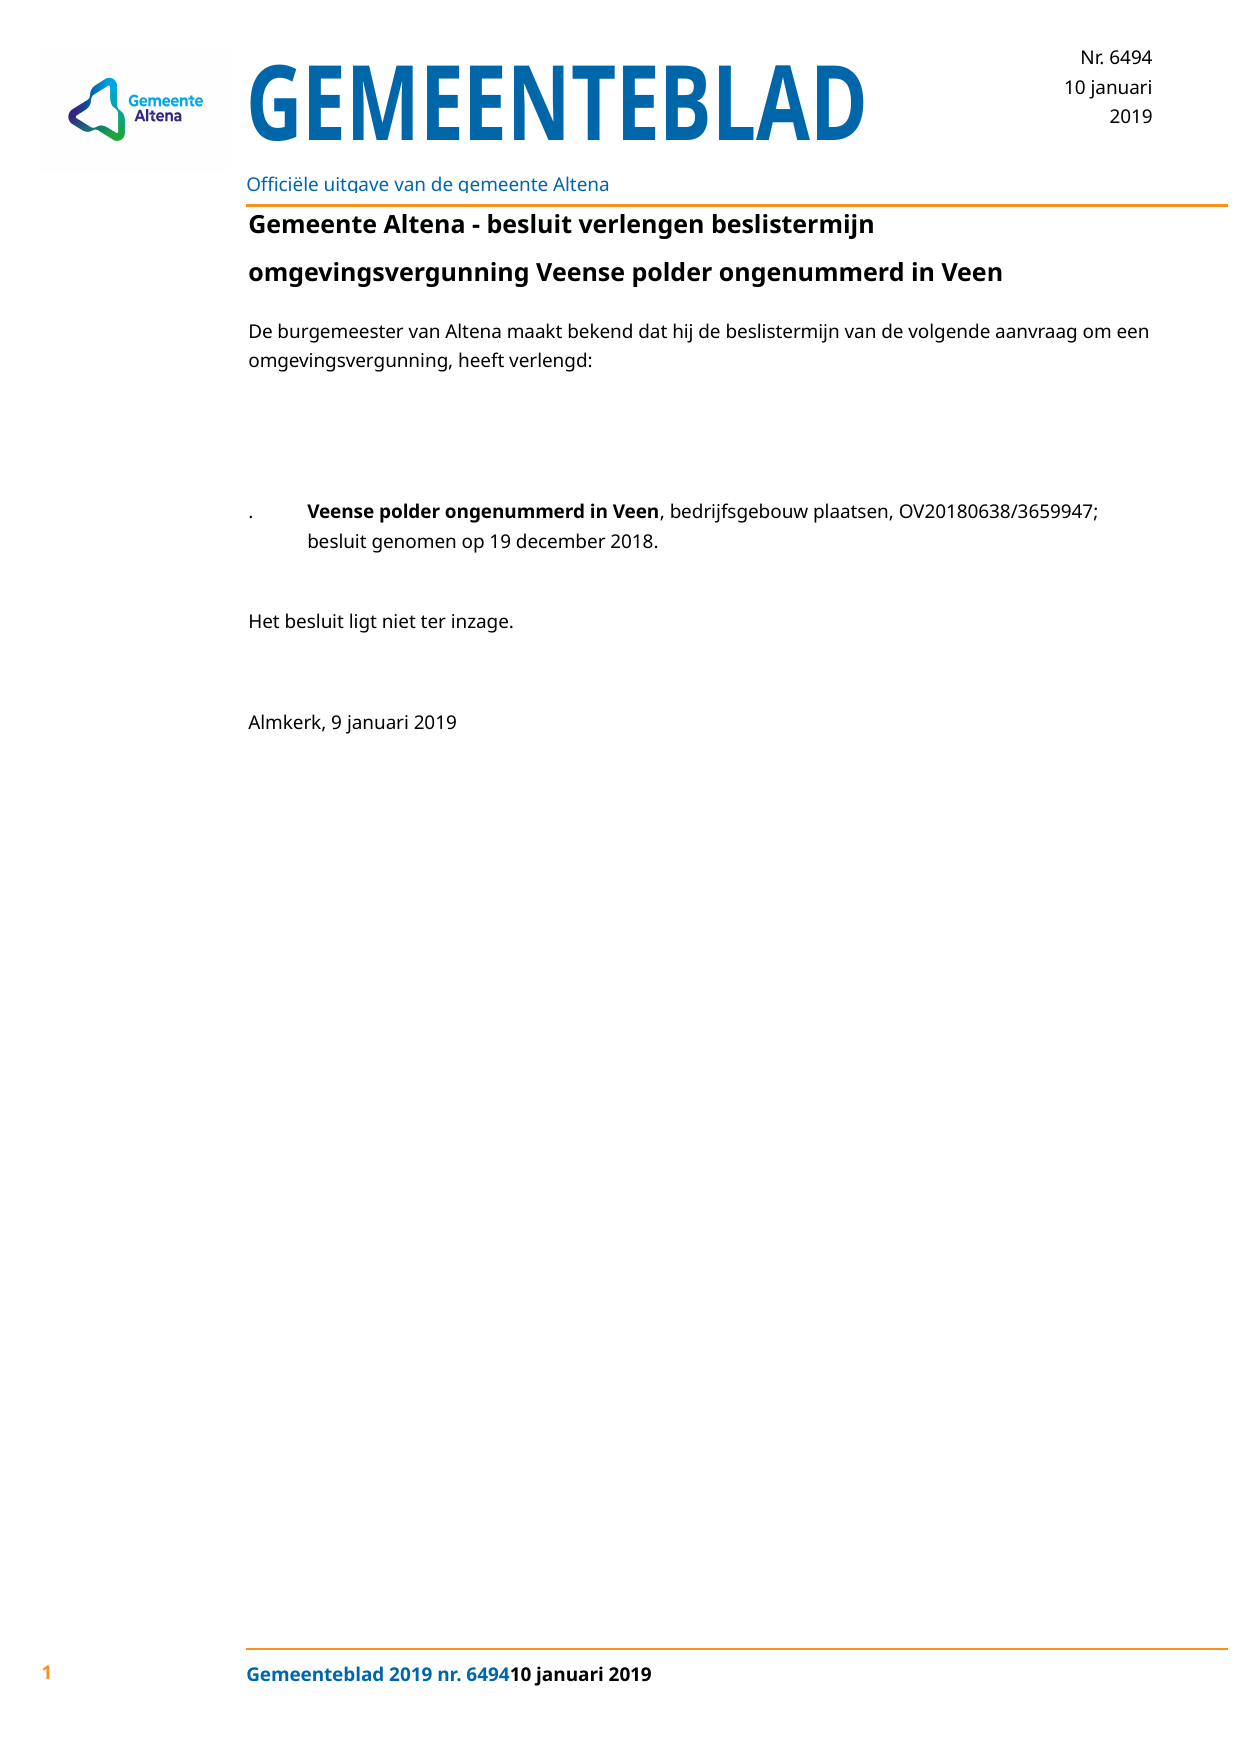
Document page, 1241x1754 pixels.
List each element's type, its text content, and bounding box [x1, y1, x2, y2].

text Gemeente Altena - besluit verlengen beslistermijn omgevingsvergunning Veense polder ongenummerd in Veen [248, 207, 1152, 288]
text Almkerk, 9 januari 2019 [248, 709, 1152, 735]
list Veense polder ongenummerd in Veen, bedrijfsgebouw plaatsen, OV20180638/3659947; besluit genomen op 19 december 2018. [248, 499, 1152, 554]
text Het besluit ligt niet ter inzage. [248, 608, 1152, 634]
text De burgemeester van Altena maakt bekend dat hij de beslistermijn van de volgende aanvraag om een omgevingsvergunning, heeft verlengd: [248, 318, 1152, 373]
picture [41, 47, 231, 172]
